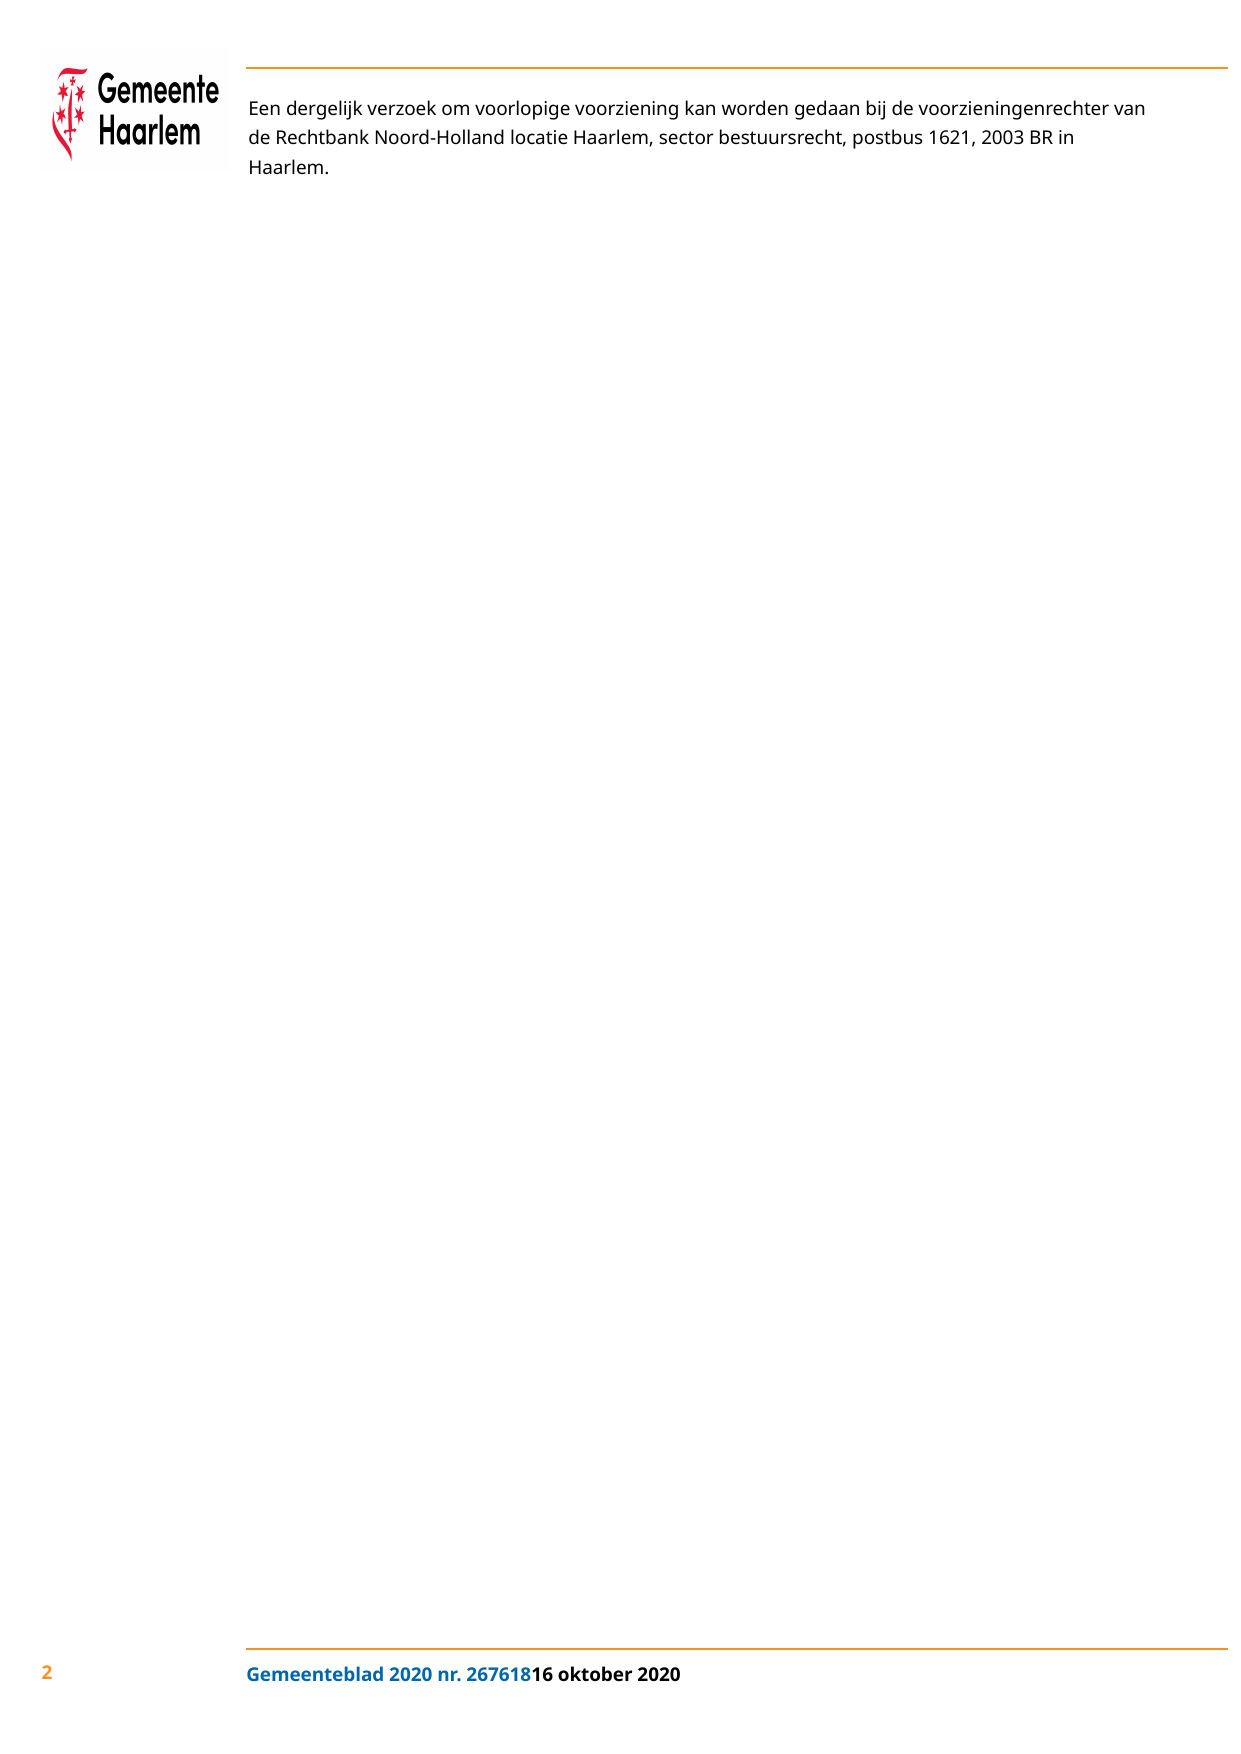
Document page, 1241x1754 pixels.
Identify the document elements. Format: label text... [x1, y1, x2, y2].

text Een dergelijk verzoek om voorlopige voorziening kan worden gedaan bij de voorzieningenrechter van de Rechtbank Noord-Holland locatie Haarlem, sector bestuursrecht, postbus 1621, 2003 BR in Haarlem. [248, 95, 1152, 180]
picture [41, 47, 231, 172]
